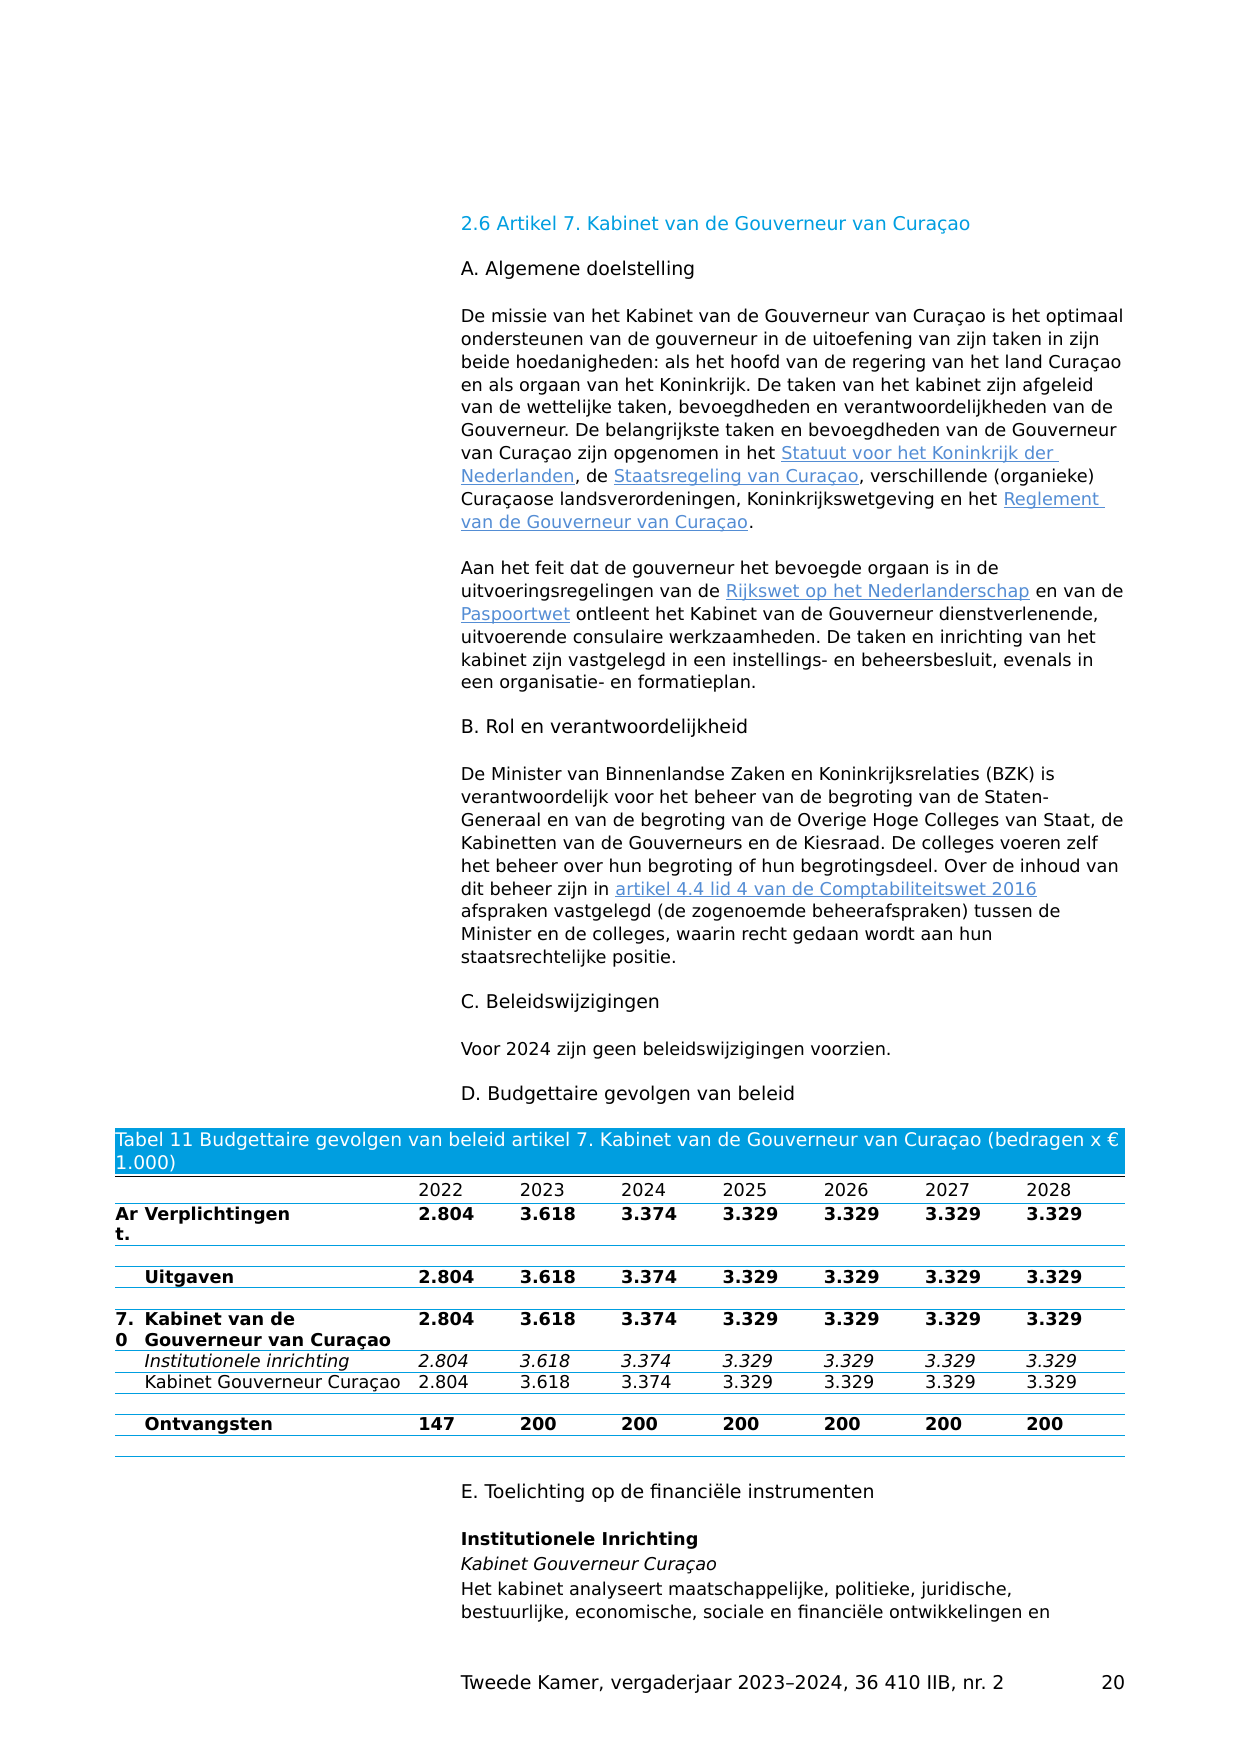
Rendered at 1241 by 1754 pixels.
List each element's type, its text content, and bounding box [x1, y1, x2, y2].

title E. Toelichting op de financiële instrumenten [461, 1481, 1125, 1503]
table_cell [141, 1394, 415, 1414]
table_cell 2.804 [415, 1204, 517, 1245]
table_cell [517, 1436, 618, 1456]
table_cell [115, 1394, 141, 1414]
table_cell 200 [1023, 1415, 1125, 1435]
title 2.6 Artikel 7. Kabinet van de Gouverneur van Curaçao [461, 213, 1125, 235]
table_cell 3.618 [517, 1204, 618, 1245]
table_cell 3.329 [1023, 1267, 1125, 1287]
table_cell [821, 1394, 922, 1414]
table_cell 2.804 [415, 1310, 517, 1350]
table_cell 3.329 [719, 1267, 821, 1287]
table_cell 3.329 [922, 1267, 1023, 1287]
table_cell [922, 1394, 1023, 1414]
text Het kabinet analyseert maatschappelijke, politieke, juridische, bestuurlijke, economische, sociale en financiële ontwikkelingen en [461, 1577, 1125, 1623]
table_cell [517, 1394, 618, 1414]
table_cell Institutionele inrichting [141, 1351, 415, 1371]
table_cell [719, 1246, 821, 1266]
table_cell 2026 [821, 1177, 922, 1203]
table_cell 2024 [618, 1177, 719, 1203]
text De Minister van Binnenlandse Zaken en Koninkrijksrelaties (BZK) is verantwoordelijk voor het beheer van de begroting van de Staten-Generaal en van de begroting van de Overige Hoge Colleges van Staat, de Kabinetten van de Gouverneurs en de Kiesraad. De colleges voeren zelf het beheer over hun begroting of hun begrotingsdeel. Over de inhoud van dit beheer zijn in artikel 4.4 lid 4 van de Comptabiliteitswet 2016 afspraken vastgelegd (de zogenoemde beheerafspraken) tussen de Minister en de colleges, waarin recht gedaan wordt aan hun staatsrechtelijke positie. [461, 762, 1125, 968]
table_cell 2022 [415, 1177, 517, 1203]
table_cell Uitgaven [141, 1267, 415, 1287]
table_cell [517, 1288, 618, 1308]
table_cell 2.804 [415, 1373, 517, 1392]
table_cell [618, 1436, 719, 1456]
table_cell [415, 1436, 517, 1456]
table_cell 3.329 [719, 1373, 821, 1392]
table_cell 3.329 [719, 1204, 821, 1245]
table_cell 3.618 [517, 1310, 618, 1350]
table_cell [719, 1288, 821, 1308]
table_cell [115, 1436, 141, 1456]
table_cell [141, 1288, 415, 1308]
table_cell 3.329 [821, 1267, 922, 1287]
table_cell 3.329 [1023, 1373, 1125, 1392]
table_cell 3.329 [1023, 1204, 1125, 1245]
table_cell 2025 [719, 1177, 821, 1203]
table_cell [115, 1415, 141, 1435]
table_cell 3.618 [517, 1351, 618, 1371]
table_cell 2.804 [415, 1351, 517, 1371]
table_cell 3.329 [922, 1373, 1023, 1392]
table_cell 2027 [922, 1177, 1023, 1203]
table_cell 3.329 [719, 1351, 821, 1371]
table_cell [719, 1436, 821, 1456]
text De missie van het Kabinet van de Gouverneur van Curaçao is het optimaal ondersteunen van de gouverneur in de uitoefening van zijn taken in zijn beide hoedanigheden: als het hoofd van de regering van het land Curaçao en als orgaan van het Koninkrijk. De taken van het kabinet zijn afgeleid van de wettelijke taken, bevoegdheden en verantwoordelijkheden van de Gouverneur. De belangrijkste taken en bevoegdheden van de Gouverneur van Curaçao zijn opgenomen in het Statuut voor het Koninkrijk der Nederlanden, de Staatsregeling van Curaçao, verschillende (organieke) Curaçaose landsverordeningen, Koninkrijkswetgeving en het Reglement van de Gouverneur van Curaçao. [461, 304, 1125, 533]
table_cell 2028 [1023, 1177, 1125, 1203]
table_cell [922, 1436, 1023, 1456]
table_cell 3.329 [821, 1351, 922, 1371]
table_cell [141, 1246, 415, 1266]
table_cell Ontvangsten [141, 1415, 415, 1435]
table_cell [415, 1288, 517, 1308]
table_cell [141, 1177, 415, 1203]
table_cell [1023, 1288, 1125, 1308]
table_cell 200 [922, 1415, 1023, 1435]
text Aan het feit dat de gouverneur het bevoegde orgaan is in de uitvoeringsregelingen van de Rijkswet op het Nederlanderschap en van de Paspoortwet ontleent het Kabinet van de Gouverneur dienstverlenende, uitvoerende consulaire werkzaamheden. De taken en inrichting van het kabinet zijn vastgelegd in een instellings- en beheersbesluit, evenals in een organisatie- en formatieplan. [461, 556, 1125, 693]
title B. Rol en verantwoordelijkheid [461, 716, 1125, 738]
table_cell [115, 1351, 141, 1371]
table_cell 3.618 [517, 1267, 618, 1287]
table_cell 3.374 [618, 1204, 719, 1245]
table_cell 3.329 [719, 1310, 821, 1350]
table_cell [1023, 1246, 1125, 1266]
table_cell 3.329 [821, 1310, 922, 1350]
table_cell [1023, 1394, 1125, 1414]
title C. Beleidswijzigingen [461, 991, 1125, 1013]
table_cell 3.374 [618, 1267, 719, 1287]
table_cell 200 [618, 1415, 719, 1435]
table_cell [719, 1394, 821, 1414]
table_cell [115, 1267, 141, 1287]
table_cell [115, 1177, 141, 1203]
table_cell 200 [719, 1415, 821, 1435]
title D. Budgettaire gevolgen van beleid [461, 1083, 1125, 1105]
title A. Algemene doelstelling [461, 258, 1125, 280]
table_cell Verplichtingen [141, 1204, 415, 1245]
table_cell 200 [821, 1415, 922, 1435]
table_cell Kabinet van de Gouverneur van Curaçao [141, 1310, 415, 1350]
table_cell [618, 1246, 719, 1266]
table_cell [415, 1246, 517, 1266]
text Kabinet Gouverneur Curaçao [461, 1552, 1125, 1575]
table_cell 3.329 [922, 1351, 1023, 1371]
table_cell 3.329 [922, 1204, 1023, 1245]
table_cell [141, 1436, 415, 1456]
text Voor 2024 zijn geen beleidswijzigingen voorzien. [461, 1037, 1125, 1060]
table_cell 3.329 [821, 1373, 922, 1392]
table_cell 3.374 [618, 1373, 719, 1392]
table_cell [618, 1394, 719, 1414]
table_cell [821, 1436, 922, 1456]
table_cell Art. [115, 1204, 141, 1245]
table_cell 3.329 [1023, 1351, 1125, 1371]
table_cell [922, 1288, 1023, 1308]
table_cell 3.329 [1023, 1310, 1125, 1350]
table_cell [415, 1394, 517, 1414]
table_cell [115, 1246, 141, 1266]
table_cell [922, 1246, 1023, 1266]
table_cell [1023, 1436, 1125, 1456]
table_cell [821, 1246, 922, 1266]
table_cell 3.374 [618, 1351, 719, 1371]
table_cell [517, 1246, 618, 1266]
table_cell 2.804 [415, 1267, 517, 1287]
table_cell [115, 1288, 141, 1308]
table_cell [821, 1288, 922, 1308]
table_cell 3.374 [618, 1310, 719, 1350]
table_cell Kabinet Gouverneur Curaçao [141, 1373, 415, 1392]
table_cell 7.0 [115, 1310, 141, 1350]
table_cell 3.618 [517, 1373, 618, 1392]
table_cell 3.329 [821, 1204, 922, 1245]
table_cell 147 [415, 1415, 517, 1435]
table_cell [115, 1373, 141, 1392]
table_cell 200 [517, 1415, 618, 1435]
table_cell [618, 1288, 719, 1308]
table_cell 2023 [517, 1177, 618, 1203]
table_cell 3.329 [922, 1310, 1023, 1350]
text Institutionele Inrichting [461, 1527, 1125, 1550]
